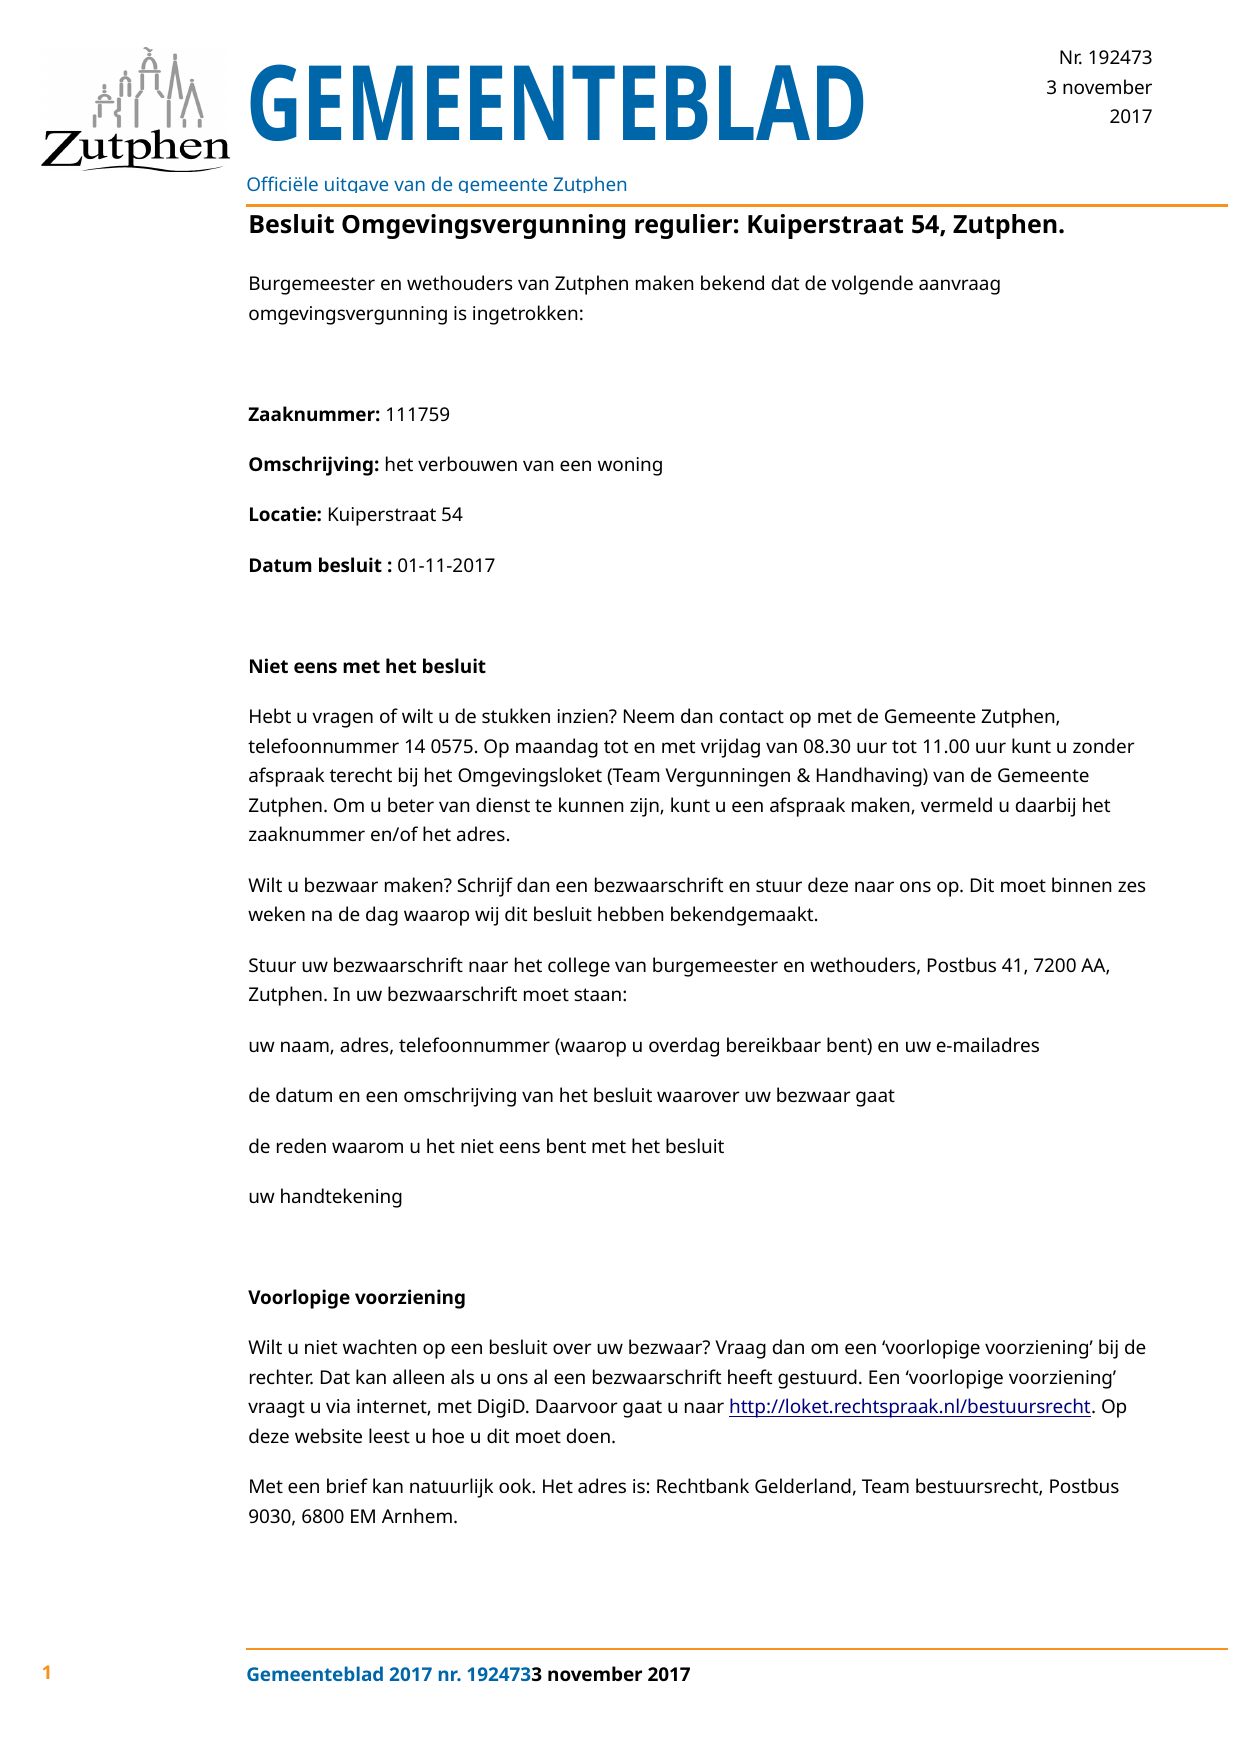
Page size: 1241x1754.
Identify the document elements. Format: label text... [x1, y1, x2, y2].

text Niet eens met het besluit [248, 653, 1152, 678]
text Burgemeester en wethouders van Zutphen maken bekend dat de volgende aanvraag omgevingsvergunning is ingetrokken: [248, 270, 1152, 326]
text de reden waarom u het niet eens bent met het besluit [248, 1133, 1152, 1158]
text Wilt u niet wachten op een besluit over uw bezwaar? Vraag dan om een ‘voorlopige voorziening’ bij de rechter. Dat kan alleen als u ons al een bezwaarschrift heeft gestuurd. Een ‘voorlopige voorziening’ vraagt u via internet, met DigiD. Daarvoor gaat u naar http://loket.rechtspraak.nl/bestuursrecht. Op deze website leest u hoe u dit moet doen. [248, 1334, 1152, 1449]
text Wilt u bezwaar maken? Schrijf dan een bezwaarschrift en stuur deze naar ons op. Dit moet binnen zes weken na de dag waarop wij dit besluit hebben bekendgemaakt. [248, 872, 1152, 927]
text Zaaknummer: 111759 [248, 401, 1152, 426]
text Locatie: Kuiperstraat 54 [248, 502, 1152, 527]
text uw handtekening [248, 1183, 1152, 1209]
text uw naam, adres, telefoonnummer (waarop u overdag bereikbaar bent) en uw e-mailadres [248, 1032, 1152, 1058]
text Met een brief kan natuurlijk ook. Het adres is: Rechtbank Gelderland, Team bestuursrecht, Postbus 9030, 6800 EM Arnhem. [248, 1474, 1152, 1529]
text Hebt u vragen of wilt u de stukken inzien? Neem dan contact op met de Gemeente Zutphen, telefoonnummer 14 0575. Op maandag tot en met vrijdag van 08.30 uur tot 11.00 uur kunt u zonder afspraak terecht bij het Omgevingsloket (Team Vergunningen & Handhaving) van de Gemeente Zutphen. Om u beter van dienst te kunnen zijn, kunt u een afspraak maken, vermeld u daarbij het zaaknummer en/of het adres. [248, 703, 1152, 847]
picture [41, 47, 231, 172]
text de datum en een omschrijving van het besluit waarover uw bezwaar gaat [248, 1082, 1152, 1108]
text Besluit Omgevingsvergunning regulier: Kuiperstraat 54, Zutphen. [248, 207, 1152, 241]
text Stuur uw bezwaarschrift naar het college van burgemeester en wethouders, Postbus 41, 7200 AA, Zutphen. In uw bezwaarschrift moet staan: [248, 952, 1152, 1007]
text Datum besluit : 01-11-2017 [248, 552, 1152, 578]
text Voorlopige voorziening [248, 1284, 1152, 1310]
text Omschrijving: het verbouwen van een woning [248, 451, 1152, 477]
